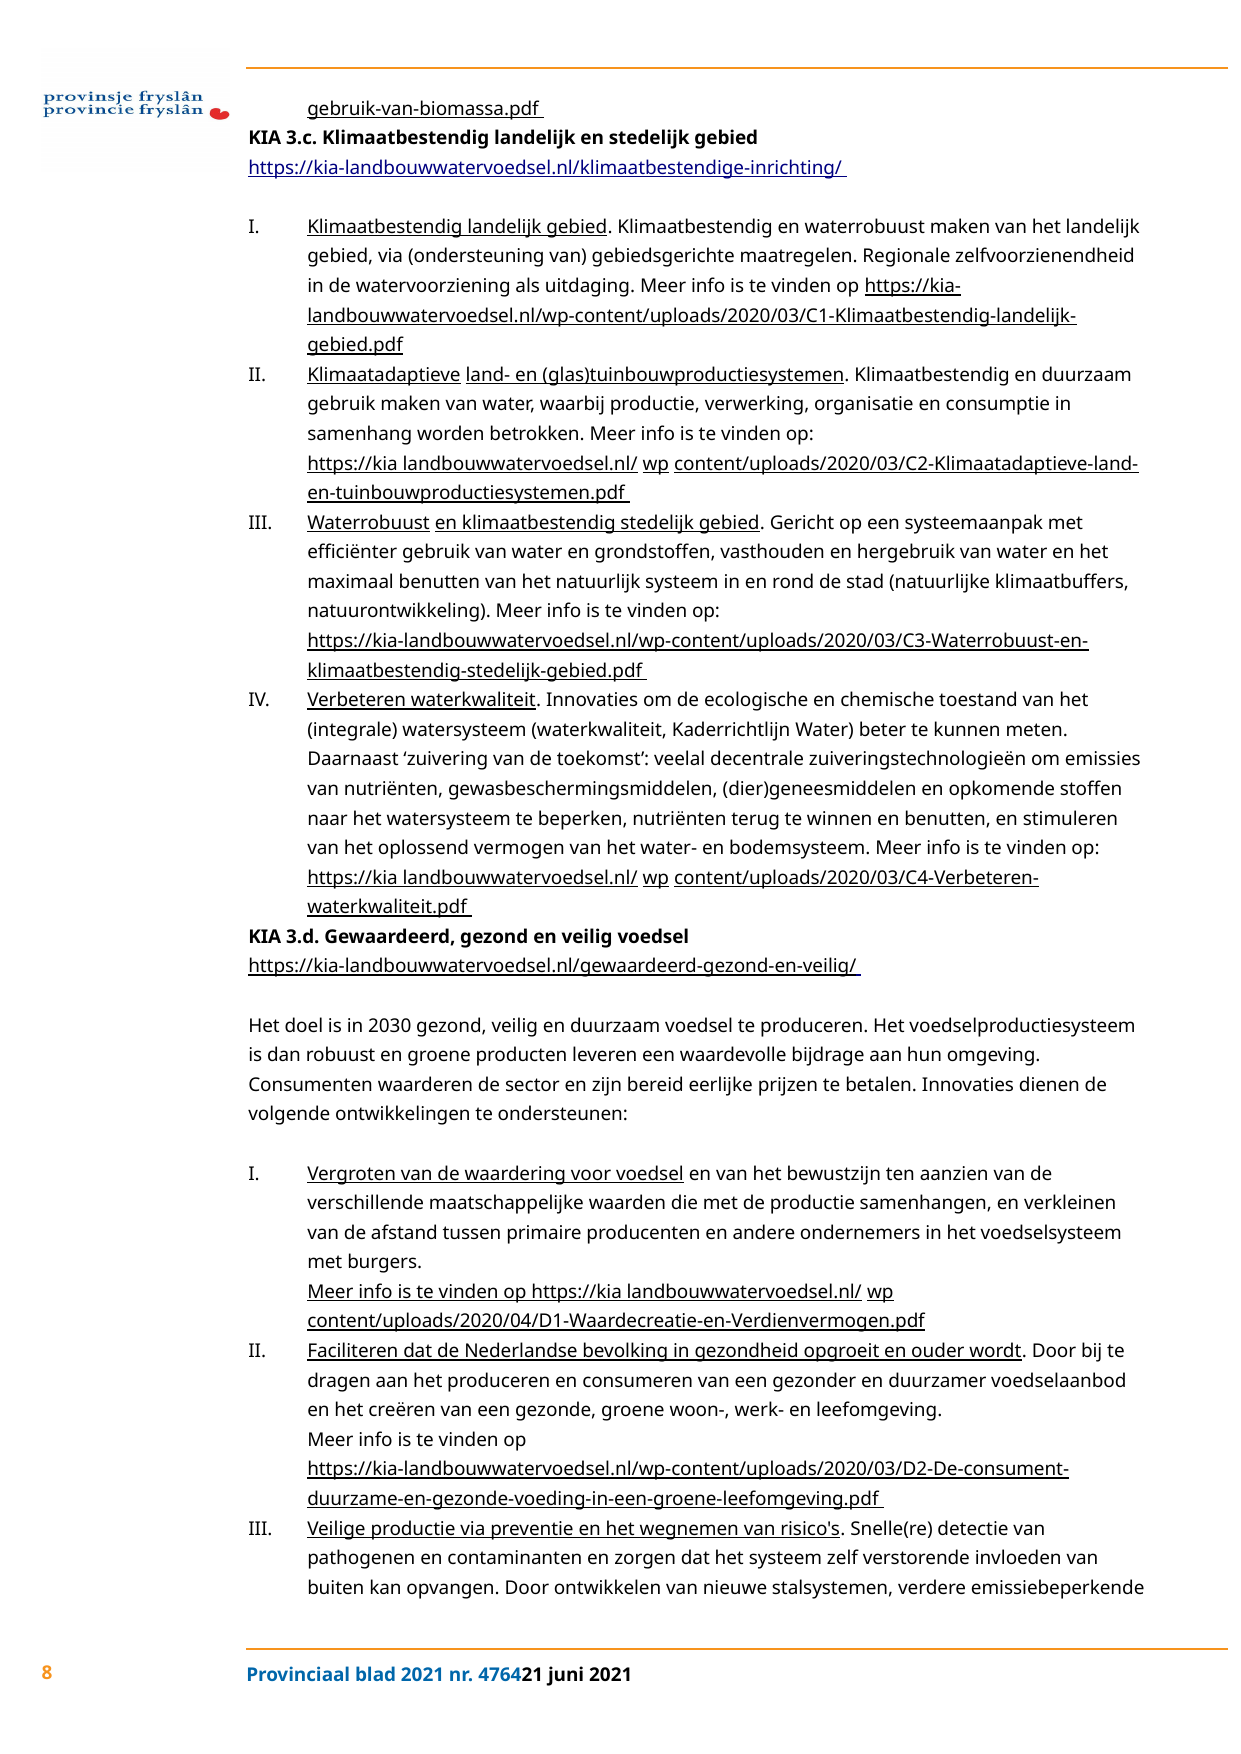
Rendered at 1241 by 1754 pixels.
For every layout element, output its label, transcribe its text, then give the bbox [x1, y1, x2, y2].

text KIA 3.c. Klimaatbestendig landelijk en stedelijk gebied [248, 124, 1152, 150]
list https://kia-landbouwwatervoedsel.nl/wp-content/uploads/2020/03/C3-Waterrobuust-en-klimaatbestendig-stedelijk-gebied.pdf [248, 627, 1152, 683]
text https://kia-landbouwwatervoedsel.nl/gewaardeerd-gezond-en-veilig/ [248, 953, 1152, 978]
list https://kia landbouwwatervoedsel.nl/ wp content/uploads/2020/03/C2-Klimaatadaptieve-land-en-tuinbouwproductiesystemen.pdf [248, 450, 1152, 505]
list Klimaatadaptieve land- en (glas)tuinbouwproductiesystemen. Klimaatbestendig en duurzaam gebruik maken van water, waarbij productie, verwerking, organisatie en consumptie in samenhang worden betrokken. Meer info is te vinden op: [248, 361, 1152, 446]
list Meer info is te vinden op [248, 1426, 1152, 1452]
text https://kia-landbouwwatervoedsel.nl/klimaatbestendige-inrichting/ [248, 154, 1152, 180]
list Waterrobuust en klimaatbestendig stedelijk gebied. Gericht op een systeemaanpak met efficiënter gebruik van water en grondstoffen, vasthouden en hergebruik van water en het maximaal benutten van het natuurlijk systeem in en rond de stad (natuurlijke klimaatbuffers, natuurontwikkeling). Meer info is te vinden op: [248, 509, 1152, 623]
text Het doel is in 2030 gezond, veilig en duurzaam voedsel te produceren. Het voedselproductiesysteem is dan robuust en groene producten leveren een waardevolle bijdrage aan hun omgeving. Consumenten waarderen de sector en zijn bereid eerlijke prijzen te betalen. Innovaties dienen de volgende ontwikkelingen te ondersteunen: [248, 1012, 1152, 1126]
list Vergroten van de waardering voor voedsel en van het bewustzijn ten aanzien van de verschillende maatschappelijke waarden die met de productie samenhangen, en verkleinen van de afstand tussen primaire producenten en andere ondernemers in het voedselsysteem met burgers. [248, 1160, 1152, 1274]
text KIA 3.d. Gewaardeerd, gezond en veilig voedsel [248, 923, 1152, 949]
list https://kia-landbouwwatervoedsel.nl/wp-content/uploads/2020/03/D2-De-consument-duurzame-en-gezonde-voeding-in-een-groene-leefomgeving.pdf [248, 1456, 1152, 1511]
list Faciliteren dat de Nederlandse bevolking in gezondheid opgroeit en ouder wordt. Door bij te dragen aan het produceren en consumeren van een gezonder en duurzamer voedselaanbod en het creëren van een gezonde, groene woon-, werk- en leefomgeving. [248, 1337, 1152, 1422]
list gebruik-van-biomassa.pdf [248, 95, 1152, 121]
list Klimaatbestendig landelijk gebied. Klimaatbestendig en waterrobuust maken van het landelijk gebied, via (ondersteuning van) gebiedsgerichte maatregelen. Regionale zelfvoorzienendheid in de watervoorziening als uitdaging. Meer info is te vinden op https://kia-landbouwwatervoedsel.nl/wp-content/uploads/2020/03/C1-Klimaatbestendig-landelijk-gebied.pdf [248, 213, 1152, 357]
picture [41, 47, 231, 172]
list Veilige productie via preventie en het wegnemen van risico's. Snelle(re) detectie van pathogenen en contaminanten en zorgen dat het systeem zelf verstorende invloeden van buiten kan opvangen. Door ontwikkelen van nieuwe stalsystemen, verdere emissiebeperkende [248, 1515, 1152, 1600]
list https://kia landbouwwatervoedsel.nl/ wp content/uploads/2020/03/C4-Verbeteren-waterkwaliteit.pdf [248, 864, 1152, 919]
list Meer info is te vinden op https://kia landbouwwatervoedsel.nl/ wp content/uploads/2020/04/D1-Waardecreatie-en-Verdienvermogen.pdf [248, 1278, 1152, 1333]
list Verbeteren waterkwaliteit. Innovaties om de ecologische en chemische toestand van het (integrale) watersysteem (waterkwaliteit, Kaderrichtlijn Water) beter te kunnen meten. Daarnaast ‘zuivering van de toekomst’: veelal decentrale zuiveringstechnologieën om emissies van nutriënten, gewasbeschermingsmiddelen, (dier)geneesmiddelen en opkomende stoffen naar het watersysteem te beperken, nutriënten terug te winnen en benutten, en stimuleren van het oplossend vermogen van het water- en bodemsysteem. Meer info is te vinden op: [248, 686, 1152, 860]
